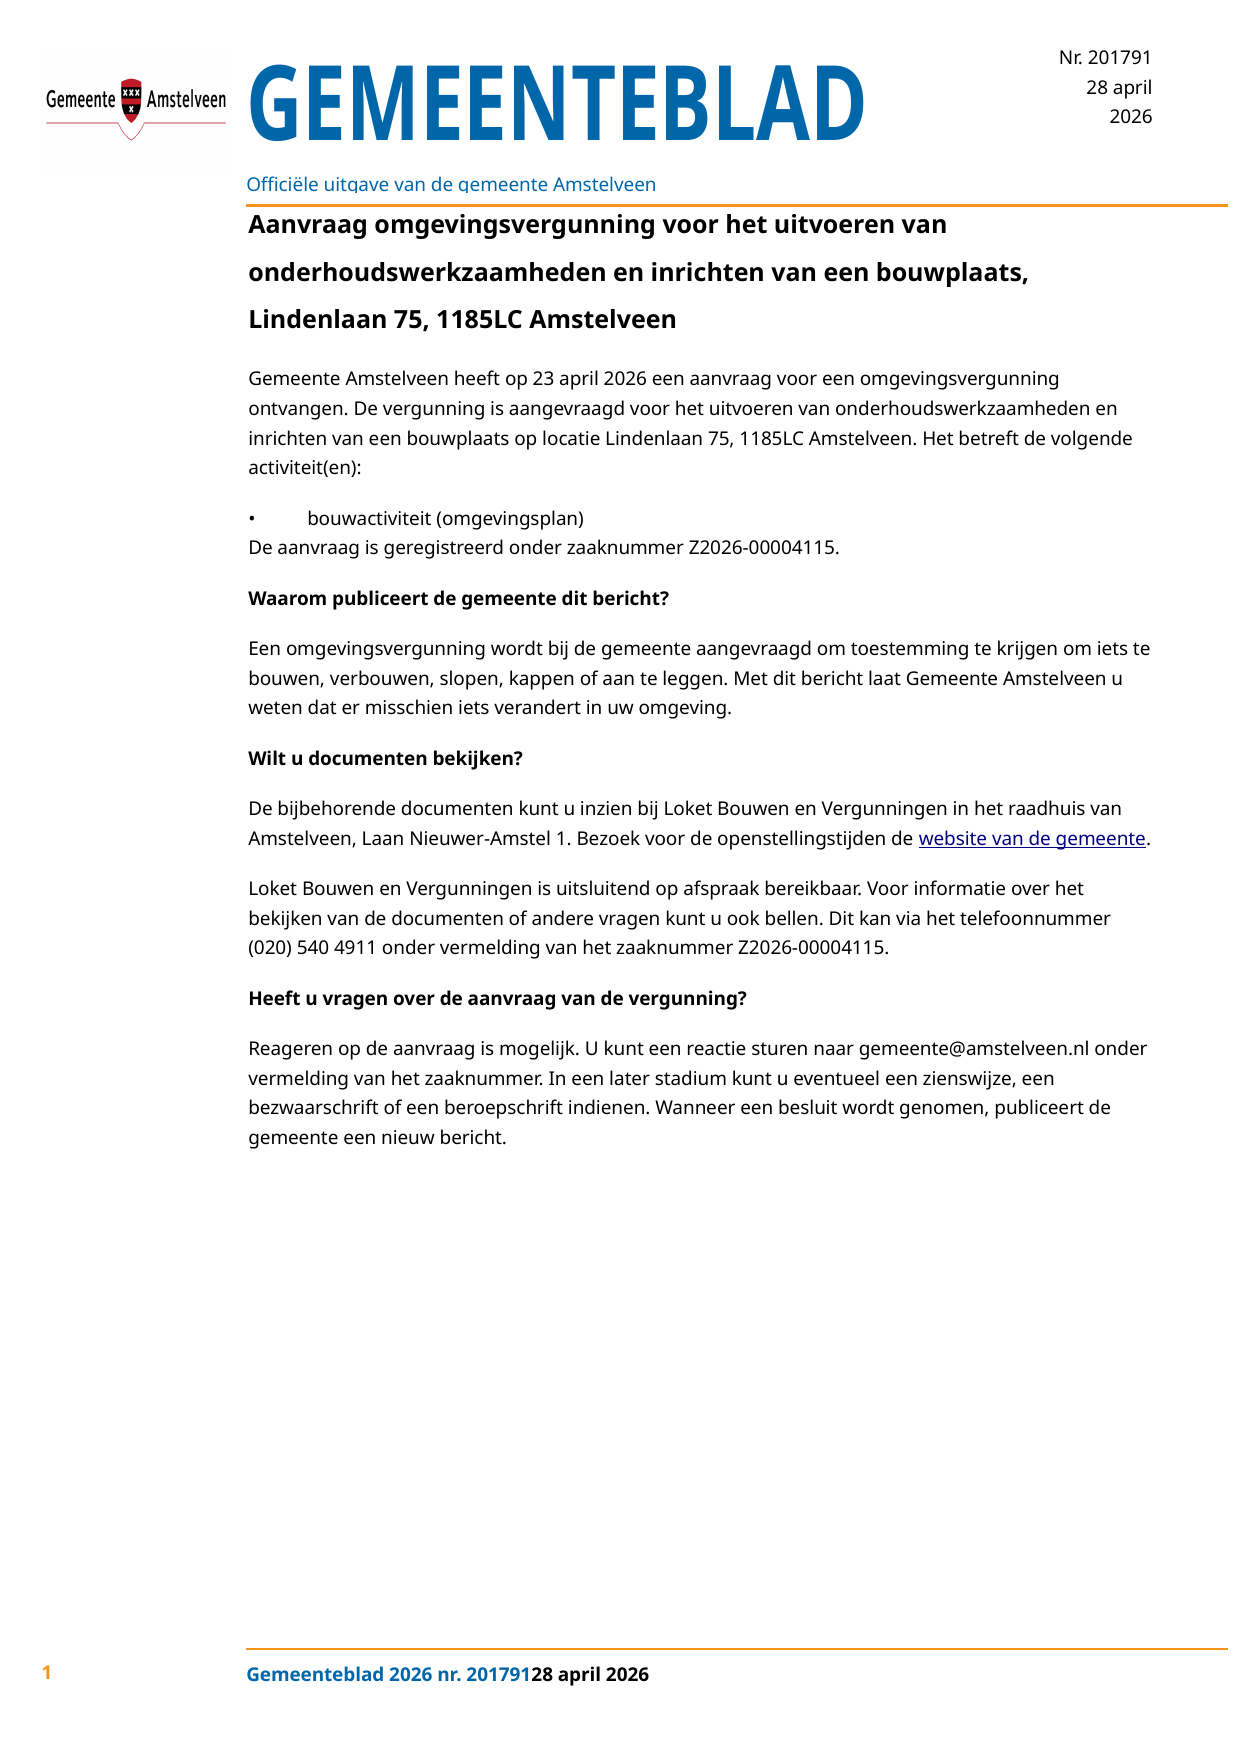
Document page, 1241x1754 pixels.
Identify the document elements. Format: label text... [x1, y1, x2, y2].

text Loket Bouwen en Vergunningen is uitsluitend op afspraak bereikbaar. Voor informatie over het bekijken van de documenten of andere vragen kunt u ook bellen. Dit kan via het telefoonnummer (020) 540 4911 onder vermelding van het zaaknummer Z2026-00004115. [248, 875, 1152, 960]
text Aanvraag omgevingsvergunning voor het uitvoeren van onderhoudswerkzaamheden en inrichten van een bouwplaats, Lindenlaan 75, 1185LC Amstelveen [248, 207, 1152, 336]
text Waarom publiceert de gemeente dit bericht? [248, 585, 1152, 610]
picture [41, 47, 231, 172]
text Gemeente Amstelveen heeft op 23 april 2026 een aanvraag voor een omgevingsvergunning ontvangen. De vergunning is aangevraagd voor het uitvoeren van onderhoudswerkzaamheden en inrichten van een bouwplaats op locatie Lindenlaan 75, 1185LC Amstelveen. Het betreft de volgende activiteit(en): [248, 366, 1152, 480]
text De bijbehorende documenten kunt u inzien bij Loket Bouwen en Vergunningen in het raadhuis van Amstelveen, Laan Nieuwer-Amstel 1. Bezoek voor de openstellingstijden de website van de gemeente. [248, 795, 1152, 850]
text Een omgevingsvergunning wordt bij de gemeente aangevraagd om toestemming te krijgen om iets te bouwen, verbouwen, slopen, kappen of aan te leggen. Met dit bericht laat Gemeente Amstelveen u weten dat er misschien iets verandert in uw omgeving. [248, 635, 1152, 720]
text Heeft u vragen over de aanvraag van de vergunning? [248, 985, 1152, 1010]
text Reageren op de aanvraag is mogelijk. U kunt een reactie sturen naar gemeente@amstelveen.nl onder vermelding van het zaaknummer. In een later stadium kunt u eventueel een zienswijze, een bezwaarschrift of een beroepschrift indienen. Wanneer een besluit wordt genomen, publiceert de gemeente een nieuw bericht. [248, 1035, 1152, 1149]
text Wilt u documenten bekijken? [248, 745, 1152, 770]
list bouwactiviteit (omgevingsplan) [248, 505, 1152, 530]
text De aanvraag is geregistreerd onder zaaknummer Z2026-00004115. [248, 534, 1152, 560]
